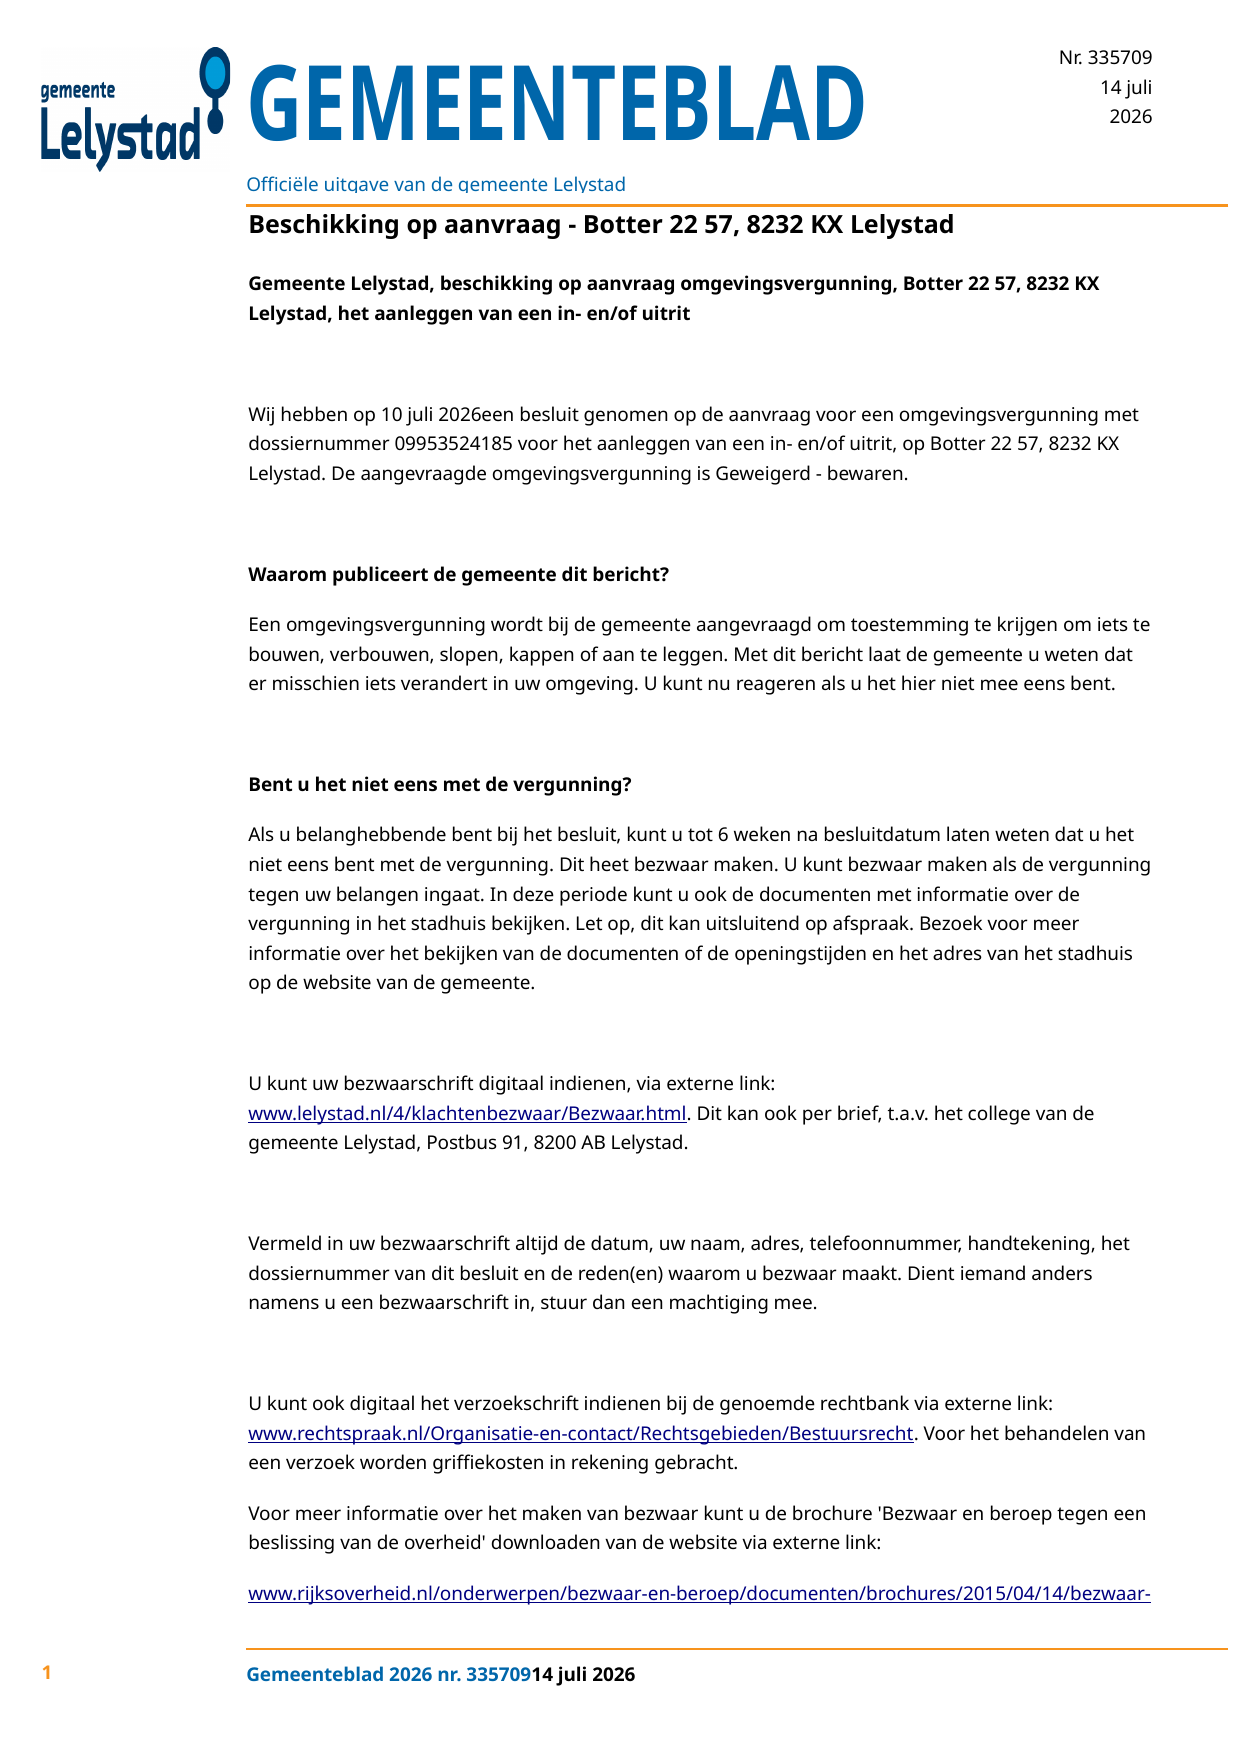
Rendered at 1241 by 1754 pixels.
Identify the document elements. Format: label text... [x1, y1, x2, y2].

text Beschikking op aanvraag - Botter 22 57, 8232 KX Lelystad [248, 207, 1152, 241]
text Gemeente Lelystad, beschikking op aanvraag omgevingsvergunning, Botter 22 57, 8232 KX Lelystad, het aanleggen van een in- en/of uitrit [248, 270, 1152, 326]
text U kunt uw bezwaarschrift digitaal indienen, via externe link: www.lelystad.nl/4/klachtenbezwaar/Bezwaar.html. Dit kan ook per brief, t.a.v. het college van de gemeente Lelystad, Postbus 91, 8200 AB Lelystad. [248, 1070, 1152, 1155]
picture [41, 47, 231, 172]
text Voor meer informatie over het maken van bezwaar kunt u de brochure 'Bezwaar en beroep tegen een beslissing van de overheid' downloaden van de website via externe link: [248, 1500, 1152, 1555]
text Vermeld in uw bezwaarschrift altijd de datum, uw naam, adres, telefoonnummer, handtekening, het dossiernummer van dit besluit en de reden(en) waarom u bezwaar maakt. Dient iemand anders namens u een bezwaarschrift in, stuur dan een machtiging mee. [248, 1230, 1152, 1315]
text U kunt ook digitaal het verzoekschrift indienen bij de genoemde rechtbank via externe link: www.rechtspraak.nl/Organisatie-en-contact/Rechtsgebieden/Bestuursrecht. Voor het behandelen van een verzoek worden griffiekosten in rekening gebracht. [248, 1390, 1152, 1475]
text Bent u het niet eens met de vergunning? [248, 771, 1152, 797]
text Een omgevingsvergunning wordt bij de gemeente aangevraagd om toestemming te krijgen om iets te bouwen, verbouwen, slopen, kappen of aan te leggen. Met dit bericht laat de gemeente u weten dat er misschien iets verandert in uw omgeving. U kunt nu reageren als u het hier niet mee eens bent. [248, 611, 1152, 696]
text Waarom publiceert de gemeente dit bericht? [248, 561, 1152, 586]
text www.rijksoverheid.nl/onderwerpen/bezwaar-en-beroep/documenten/brochures/2015/04/14/bezwaar- [248, 1580, 1152, 1606]
text Wij hebben op 10 juli 2026een besluit genomen op de aanvraag voor een omgevingsvergunning met dossiernummer 09953524185 voor het aanleggen van een in- en/of uitrit, op Botter 22 57, 8232 KX Lelystad. De aangevraagde omgevingsvergunning is Geweigerd - bewaren. [248, 401, 1152, 486]
text Als u belanghebbende bent bij het besluit, kunt u tot 6 weken na besluitdatum laten weten dat u het niet eens bent met de vergunning. Dit heet bezwaar maken. U kunt bezwaar maken als de vergunning tegen uw belangen ingaat. In deze periode kunt u ook de documenten met informatie over de vergunning in het stadhuis bekijken. Let op, dit kan uitsluitend op afspraak. Bezoek voor meer informatie over het bekijken van de documenten of de openingstijden en het adres van het stadhuis op de website van de gemeente. [248, 822, 1152, 995]
